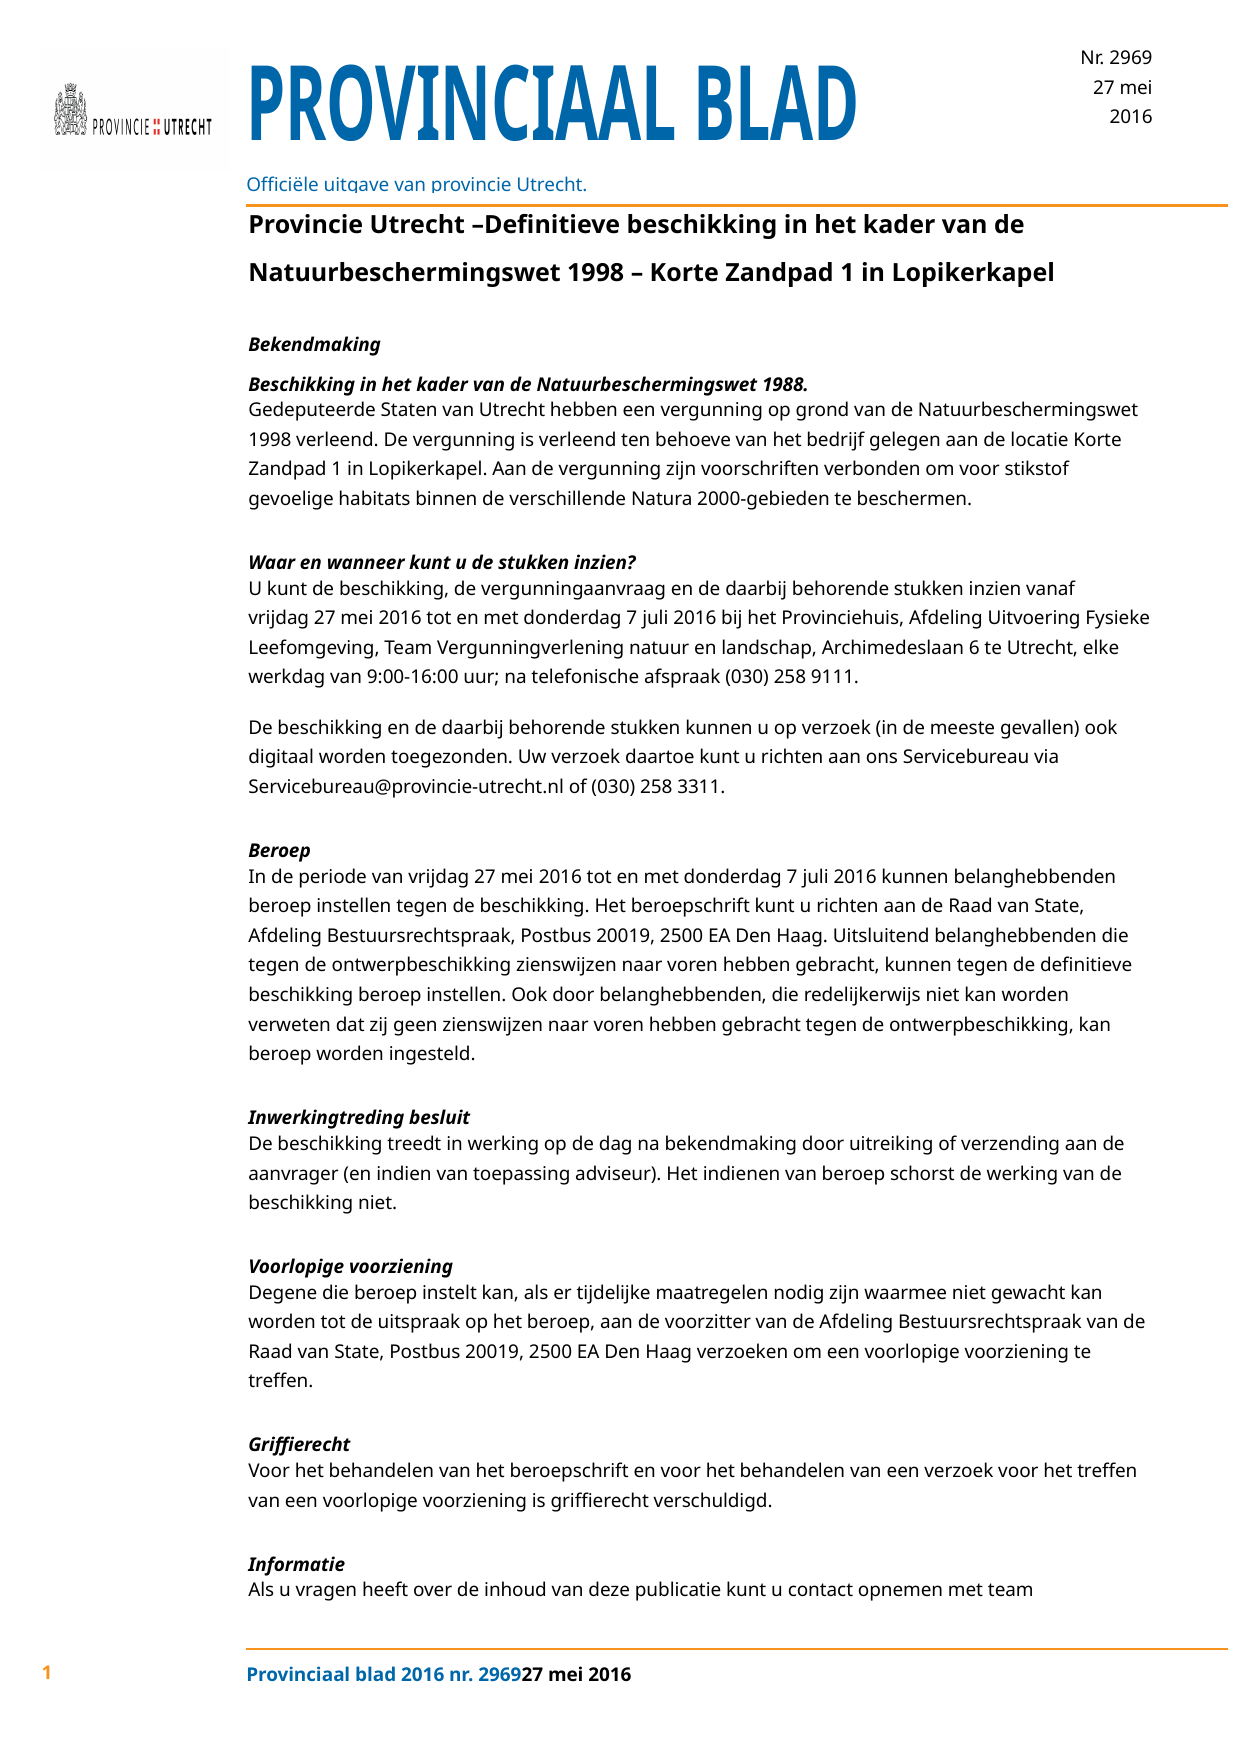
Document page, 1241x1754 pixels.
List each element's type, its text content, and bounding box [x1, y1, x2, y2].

text Informatie [248, 1551, 1152, 1577]
text Bekendmaking [248, 331, 1152, 357]
text U kunt de beschikking, de vergunningaanvraag en de daarbij behorende stukken inzien vanaf vrijdag 27 mei 2016 tot en met donderdag 7 juli 2016 bij het Provinciehuis, Afdeling Uitvoering Fysieke Leefomgeving, Team Vergunningverlening natuur en landschap, Archimedeslaan 6 te Utrecht, elke werkdag van 9:00-16:00 uur; na telefonische afspraak (030) 258 9111. [248, 575, 1152, 689]
text Voorlopige voorziening [248, 1253, 1152, 1279]
text Inwerkingtreding besluit [248, 1104, 1152, 1130]
text De beschikking treedt in werking op de dag na bekendmaking door uitreiking of verzending aan de aanvrager (en indien van toepassing adviseur). Het indienen van beroep schorst de werking van de beschikking niet. [248, 1130, 1152, 1215]
text Waar en wanneer kunt u de stukken inzien? [248, 549, 1152, 575]
text Griffierecht [248, 1432, 1152, 1457]
text Beroep [248, 837, 1152, 863]
text In de periode van vrijdag 27 mei 2016 tot en met donderdag 7 juli 2016 kunnen belanghebbenden beroep instellen tegen de beschikking. Het beroepschrift kunt u richten aan de Raad van State, Afdeling Bestuursrechtspraak, Postbus 20019, 2500 EA Den Haag. Uitsluitend belanghebbenden die tegen de ontwerpbeschikking zienswijzen naar voren hebben gebracht, kunnen tegen de definitieve beschikking beroep instellen. Ook door belanghebbenden, die redelijkerwijs niet kan worden verweten dat zij geen zienswijzen naar voren hebben gebracht tegen de ontwerpbeschikking, kan beroep worden ingesteld. [248, 863, 1152, 1066]
text De beschikking en de daarbij behorende stukken kunnen u op verzoek (in de meeste gevallen) ook digitaal worden toegezonden. Uw verzoek daartoe kunt u richten aan ons Servicebureau via Servicebureau@provincie-utrecht.nl of (030) 258 3311. [248, 714, 1152, 799]
text Voor het behandelen van het beroepschrift en voor het behandelen van een verzoek voor het treffen van een voorlopige voorziening is griffierecht verschuldigd. [248, 1457, 1152, 1513]
picture [41, 47, 231, 172]
text Als u vragen heeft over de inhoud van deze publicatie kunt u contact opnemen met team [248, 1577, 1152, 1602]
text Gedeputeerde Staten van Utrecht hebben een vergunning op grond van de Natuurbeschermingswet 1998 verleend. De vergunning is verleend ten behoeve van het bedrijf gelegen aan de locatie Korte Zandpad 1 in Lopikerkapel. Aan de vergunning zijn voorschriften verbonden om voor stikstof gevoelige habitats binnen de verschillende Natura 2000-gebieden te beschermen. [248, 396, 1152, 511]
text Provincie Utrecht –Definitieve beschikking in het kader van de Natuurbeschermingswet 1998 – Korte Zandpad 1 in Lopikerkapel [248, 207, 1152, 288]
text Degene die beroep instelt kan, als er tijdelijke maatregelen nodig zijn waarmee niet gewacht kan worden tot de uitspraak op het beroep, aan de voorzitter van de Afdeling Bestuursrechtspraak van de Raad van State, Postbus 20019, 2500 EA Den Haag verzoeken om een voorlopige voorziening te treffen. [248, 1279, 1152, 1393]
text Beschikking in het kader van de Natuurbeschermingswet 1988. [248, 371, 1152, 396]
